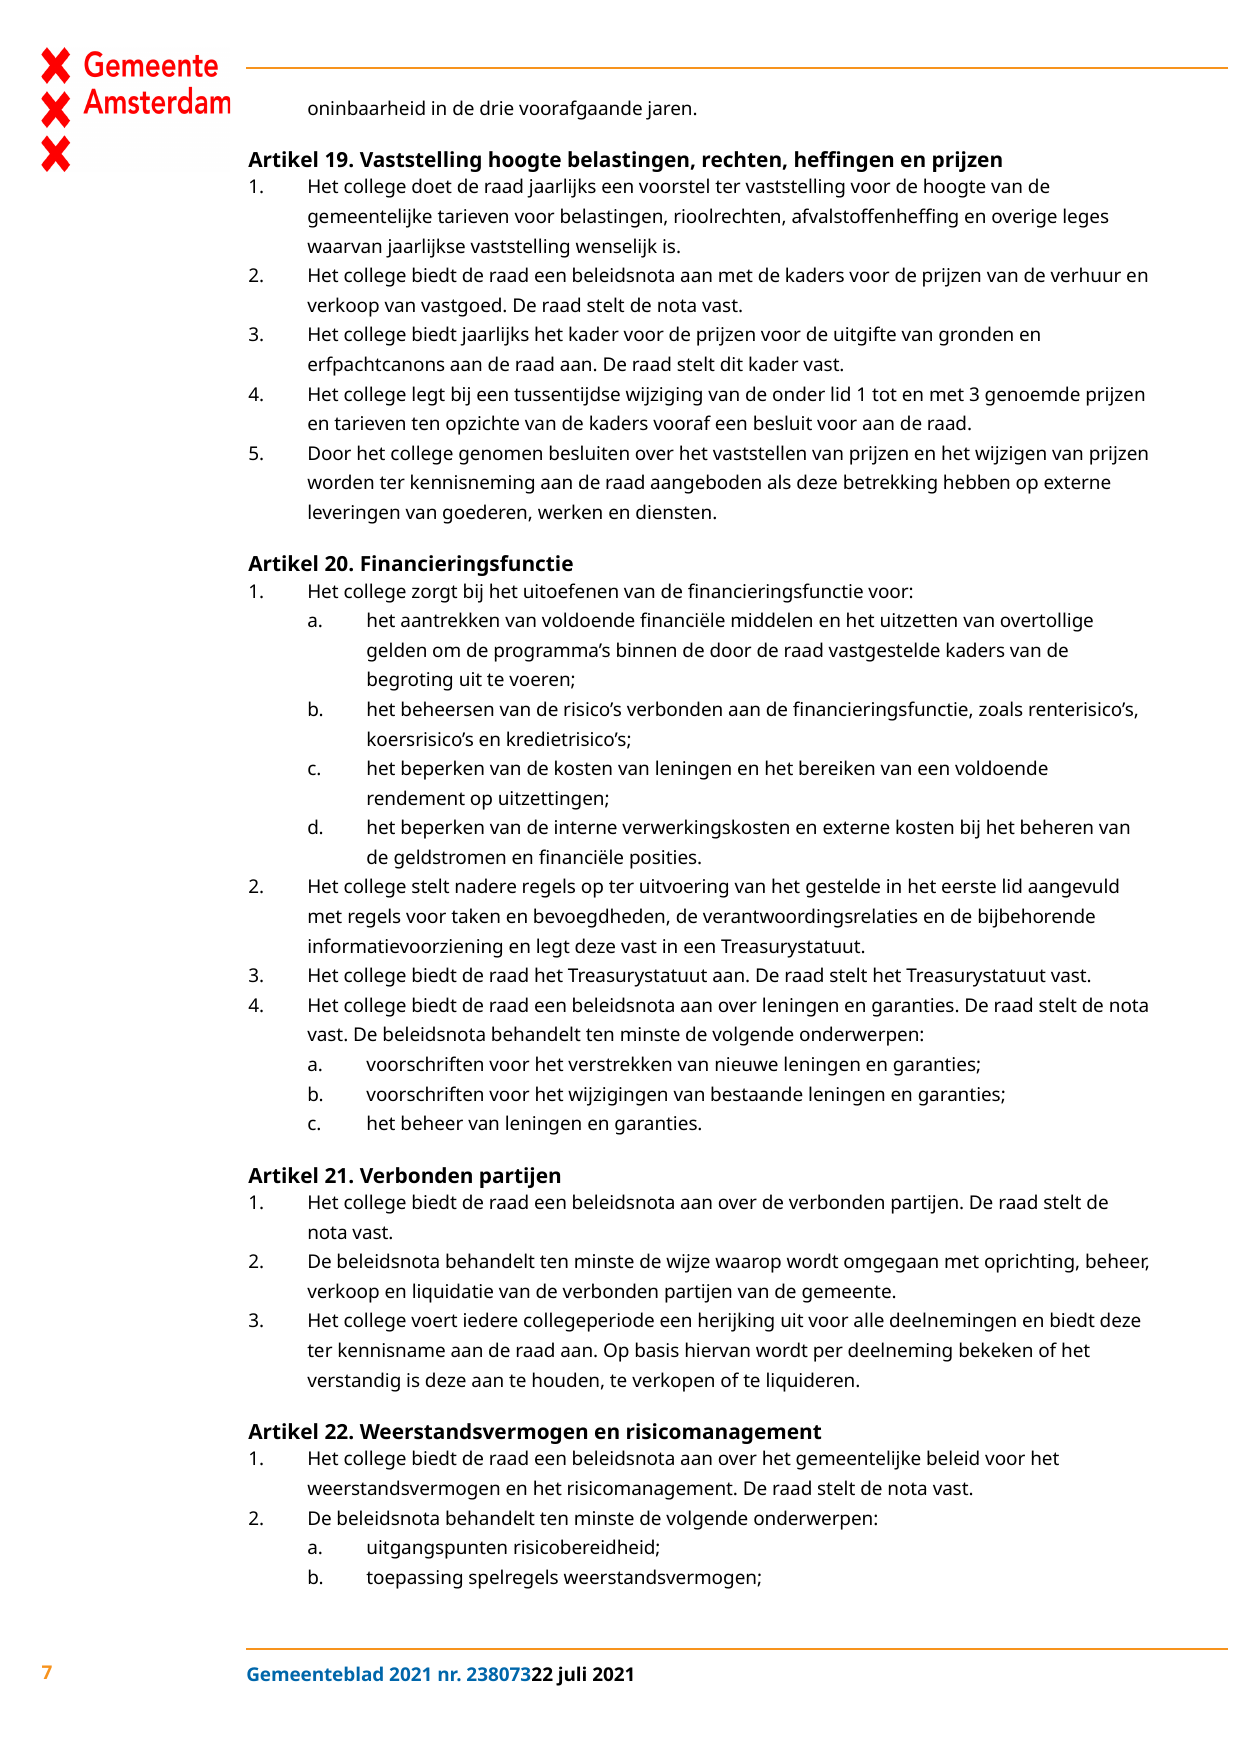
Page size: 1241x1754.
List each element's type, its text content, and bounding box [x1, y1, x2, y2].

list uitgangspunten risicobereidheid; [307, 1534, 1152, 1560]
list Het college legt bij een tussentijdse wijziging van de onder lid 1 tot en met 3 genoemde prijzen en tarieven ten opzichte van de kaders vooraf een besluit voor aan de raad. [248, 381, 1152, 436]
list het beperken van de interne verwerkingskosten en externe kosten bij het beheren van de geldstromen en financiële posities. [307, 814, 1152, 870]
list het aantrekken van voldoende financiële middelen en het uitzetten van overtollige gelden om de programma’s binnen de door de raad vastgestelde kaders van de begroting uit te voeren; [307, 607, 1152, 692]
list Het college biedt de raad een beleidsnota aan over leningen en garanties. De raad stelt de nota vast. De beleidsnota behandelt ten minste de volgende onderwerpen: [248, 992, 1152, 1047]
list voorschriften voor het wijzigingen van bestaande leningen en garanties; [307, 1081, 1152, 1107]
text Artikel 22. Weerstandsvermogen en risicomanagement [248, 1417, 1152, 1446]
list Het college zorgt bij het uitoefenen van de financieringsfunctie voor: [248, 578, 1152, 604]
list het beheersen van de risico’s verbonden aan de financieringsfunctie, zoals renterisico’s, koersrisico’s en kredietrisico’s; [307, 696, 1152, 752]
list oninbaarheid in de drie voorafgaande jaren. [248, 95, 1152, 121]
list Het college voert iedere collegeperiode een herijking uit voor alle deelnemingen en biedt deze ter kennisname aan de raad aan. Op basis hiervan wordt per deelneming bekeken of het verstandig is deze aan te houden, te verkopen of te liquideren. [248, 1308, 1152, 1392]
picture [41, 47, 231, 172]
list De beleidsnota behandelt ten minste de volgende onderwerpen: [248, 1505, 1152, 1531]
list het beheer van leningen en garanties. [307, 1110, 1152, 1136]
list Het college biedt jaarlijks het kader voor de prijzen voor de uitgifte van gronden en erfpachtcanons aan de raad aan. De raad stelt dit kader vast. [248, 322, 1152, 377]
list Het college doet de raad jaarlijks een voorstel ter vaststelling voor de hoogte van de gemeentelijke tarieven voor belastingen, rioolrechten, afvalstoffenheffing en overige leges waarvan jaarlijkse vaststelling wenselijk is. [248, 174, 1152, 258]
list Het college stelt nadere regels op ter uitvoering van het gestelde in het eerste lid aangevuld met regels voor taken en bevoegdheden, de verantwoordingsrelaties en de bijbehorende informatievoorziening en legt deze vast in een Treasurystatuut. [248, 874, 1152, 959]
list toepassing spelregels weerstandsvermogen; [307, 1564, 1152, 1590]
text Artikel 21. Verbonden partijen [248, 1161, 1152, 1189]
text Artikel 19. Vaststelling hoogte belastingen, rechten, heffingen en prijzen [248, 145, 1152, 174]
list het beperken van de kosten van leningen en het bereiken van een voldoende rendement op uitzettingen; [307, 755, 1152, 811]
list Het college biedt de raad een beleidsnota aan over het gemeentelijke beleid voor het weerstandsvermogen en het risicomanagement. De raad stelt de nota vast. [248, 1446, 1152, 1501]
list Het college biedt de raad een beleidsnota aan over de verbonden partijen. De raad stelt de nota vast. [248, 1189, 1152, 1244]
list Het college biedt de raad het Treasurystatuut aan. De raad stelt het Treasurystatuut vast. [248, 962, 1152, 988]
list voorschriften voor het verstrekken van nieuwe leningen en garanties; [307, 1051, 1152, 1077]
list De beleidsnota behandelt ten minste de wijze waarop wordt omgegaan met oprichting, beheer, verkoop en liquidatie van de verbonden partijen van de gemeente. [248, 1248, 1152, 1304]
list Door het college genomen besluiten over het vaststellen van prijzen en het wijzigen van prijzen worden ter kennisneming aan de raad aangeboden als deze betrekking hebben op externe leveringen van goederen, werken en diensten. [248, 440, 1152, 525]
list Het college biedt de raad een beleidsnota aan met de kaders voor de prijzen van de verhuur en verkoop van vastgoed. De raad stelt de nota vast. [248, 262, 1152, 318]
text Artikel 20. Financieringsfunctie [248, 549, 1152, 578]
